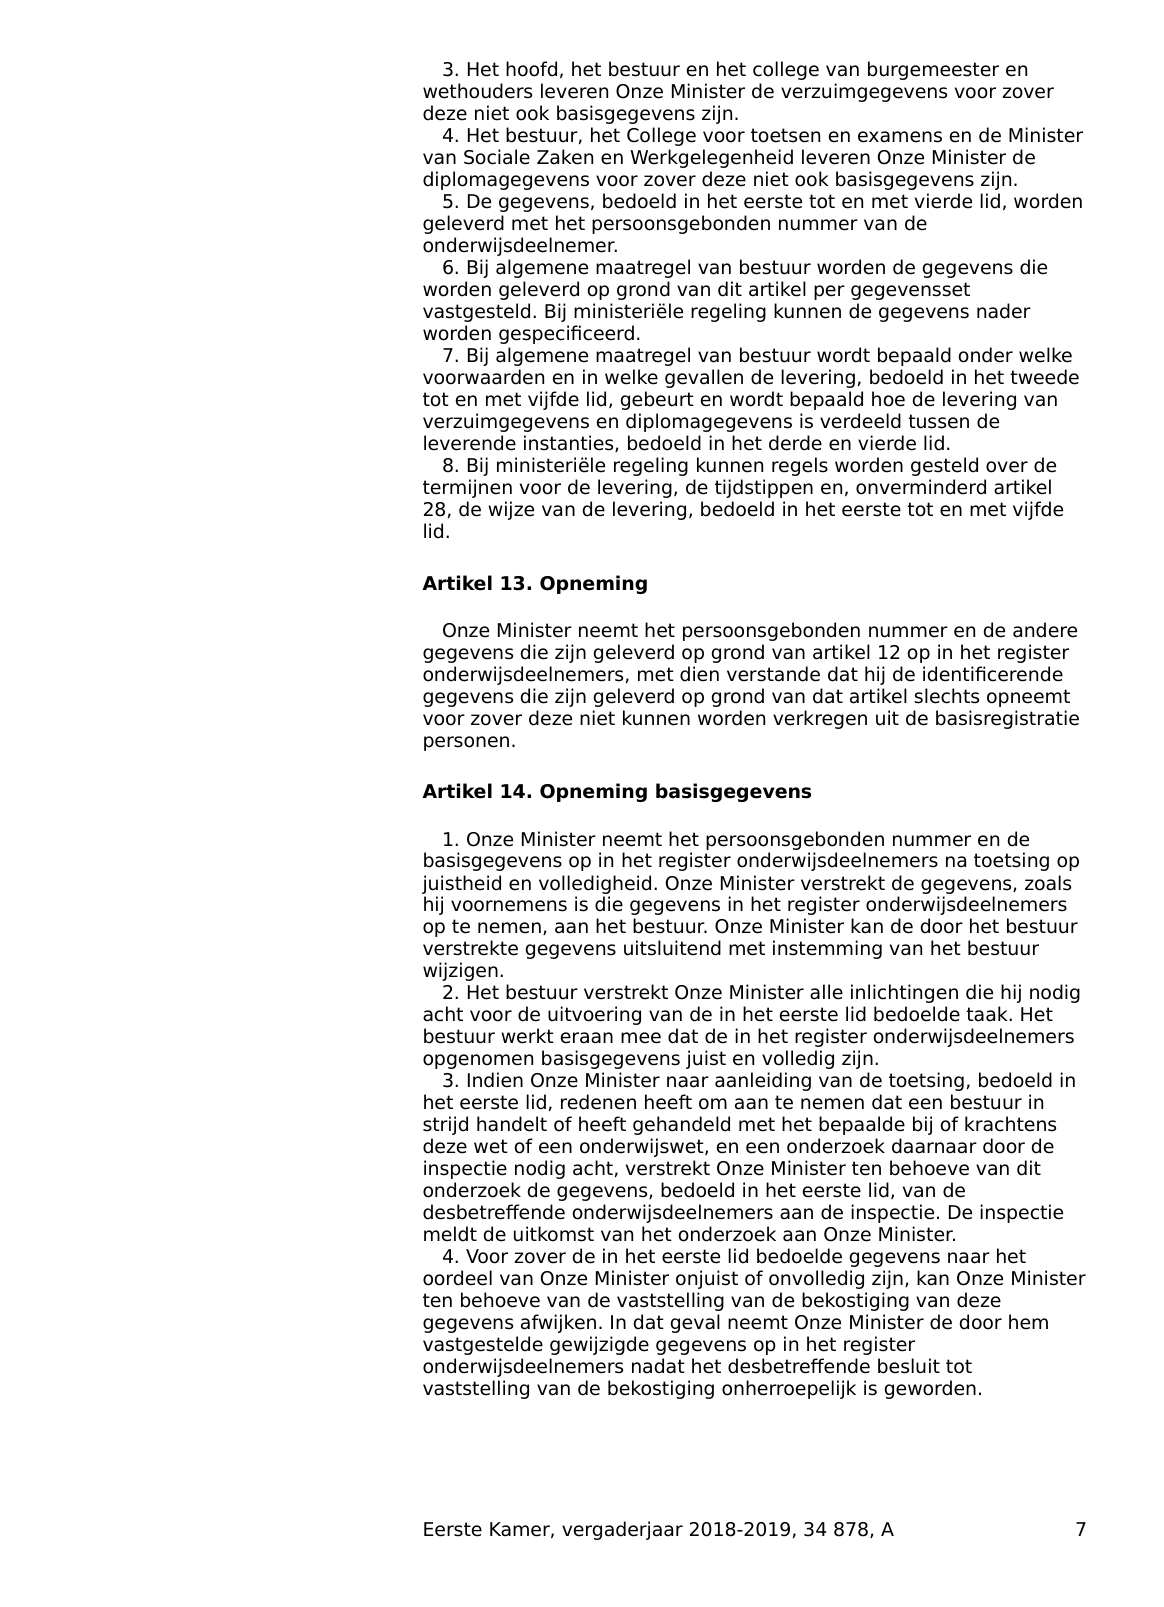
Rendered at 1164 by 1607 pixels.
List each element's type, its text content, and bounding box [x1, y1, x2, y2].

text 7. Bij algemene maatregel van bestuur wordt bepaald onder welke voorwaarden en in welke gevallen de levering, bedoeld in het tweede tot en met vijfde lid, gebeurt en wordt bepaald hoe de levering van verzuimgegevens en diplomagegevens is verdeeld tussen de leverende instanties, bedoeld in het derde en vierde lid. [422, 345, 1087, 455]
text 3. Het hoofd, het bestuur en het college van burgemeester en wethouders leveren Onze Minister de verzuimgegevens voor zover deze niet ook basisgegevens zijn. [422, 59, 1087, 125]
text 5. De gegevens, bedoeld in het eerste tot en met vierde lid, worden geleverd met het persoonsgebonden nummer van de onderwijsdeelnemer. [422, 191, 1087, 257]
text 4. Het bestuur, het College voor toetsen en examens en de Minister van Sociale Zaken en Werkgelegenheid leveren Onze Minister de diplomagegevens voor zover deze niet ook basisgegevens zijn. [422, 125, 1087, 191]
text 4. Voor zover de in het eerste lid bedoelde gegevens naar het oordeel van Onze Minister onjuist of onvolledig zijn, kan Onze Minister ten behoeve van de vaststelling van de bekostiging van deze gegevens afwijken. In dat geval neemt Onze Minister de door hem vastgestelde gewijzigde gegevens op in het register onderwijsdeelnemers nadat het desbetreffende besluit tot vaststelling van de bekostiging onherroepelijk is geworden. [422, 1246, 1087, 1400]
text 3. Indien Onze Minister naar aanleiding van de toetsing, bedoeld in het eerste lid, redenen heeft om aan te nemen dat een bestuur in strijd handelt of heeft gehandeld met het bepaalde bij of krachtens deze wet of een onderwijswet, en een onderzoek daarnaar door de inspectie nodig acht, verstrekt Onze Minister ten behoeve van dit onderzoek de gegevens, bedoeld in het eerste lid, van de desbetreffende onderwijsdeelnemers aan de inspectie. De inspectie meldt de uitkomst van het onderzoek aan Onze Minister. [422, 1070, 1087, 1246]
text 2. Het bestuur verstrekt Onze Minister alle inlichtingen die hij nodig acht voor de uitvoering van de in het eerste lid bedoelde taak. Het bestuur werkt eraan mee dat de in het register onderwijsdeelnemers opgenomen basisgegevens juist en volledig zijn. [422, 982, 1087, 1070]
subtitle Artikel 14. Opneming basisgegevens [422, 781, 1087, 803]
text Onze Minister neemt het persoonsgebonden nummer en de andere gegevens die zijn geleverd op grond van artikel 12 op in het register onderwijsdeelnemers, met dien verstande dat hij de identificerende gegevens die zijn geleverd op grond van dat artikel slechts opneemt voor zover deze niet kunnen worden verkregen uit de basisregistratie personen. [422, 619, 1087, 751]
text 6. Bij algemene maatregel van bestuur worden de gegevens die worden geleverd op grond van dit artikel per gegevensset vastgesteld. Bij ministeriële regeling kunnen de gegevens nader worden gespecificeerd. [422, 257, 1087, 345]
subtitle Artikel 13. Opneming [422, 573, 1087, 594]
text 8. Bij ministeriële regeling kunnen regels worden gesteld over de termijnen voor de levering, de tijdstippen en, onverminderd artikel 28, de wijze van de levering, bedoeld in het eerste tot en met vijfde lid. [422, 455, 1087, 543]
text 1. Onze Minister neemt het persoonsgebonden nummer en de basisgegevens op in het register onderwijsdeelnemers na toetsing op juistheid en volledigheid. Onze Minister verstrekt de gegevens, zoals hij voornemens is die gegevens in het register onderwijsdeelnemers op te nemen, aan het bestuur. Onze Minister kan de door het bestuur verstrekte gegevens uitsluitend met instemming van het bestuur wijzigen. [422, 828, 1087, 982]
